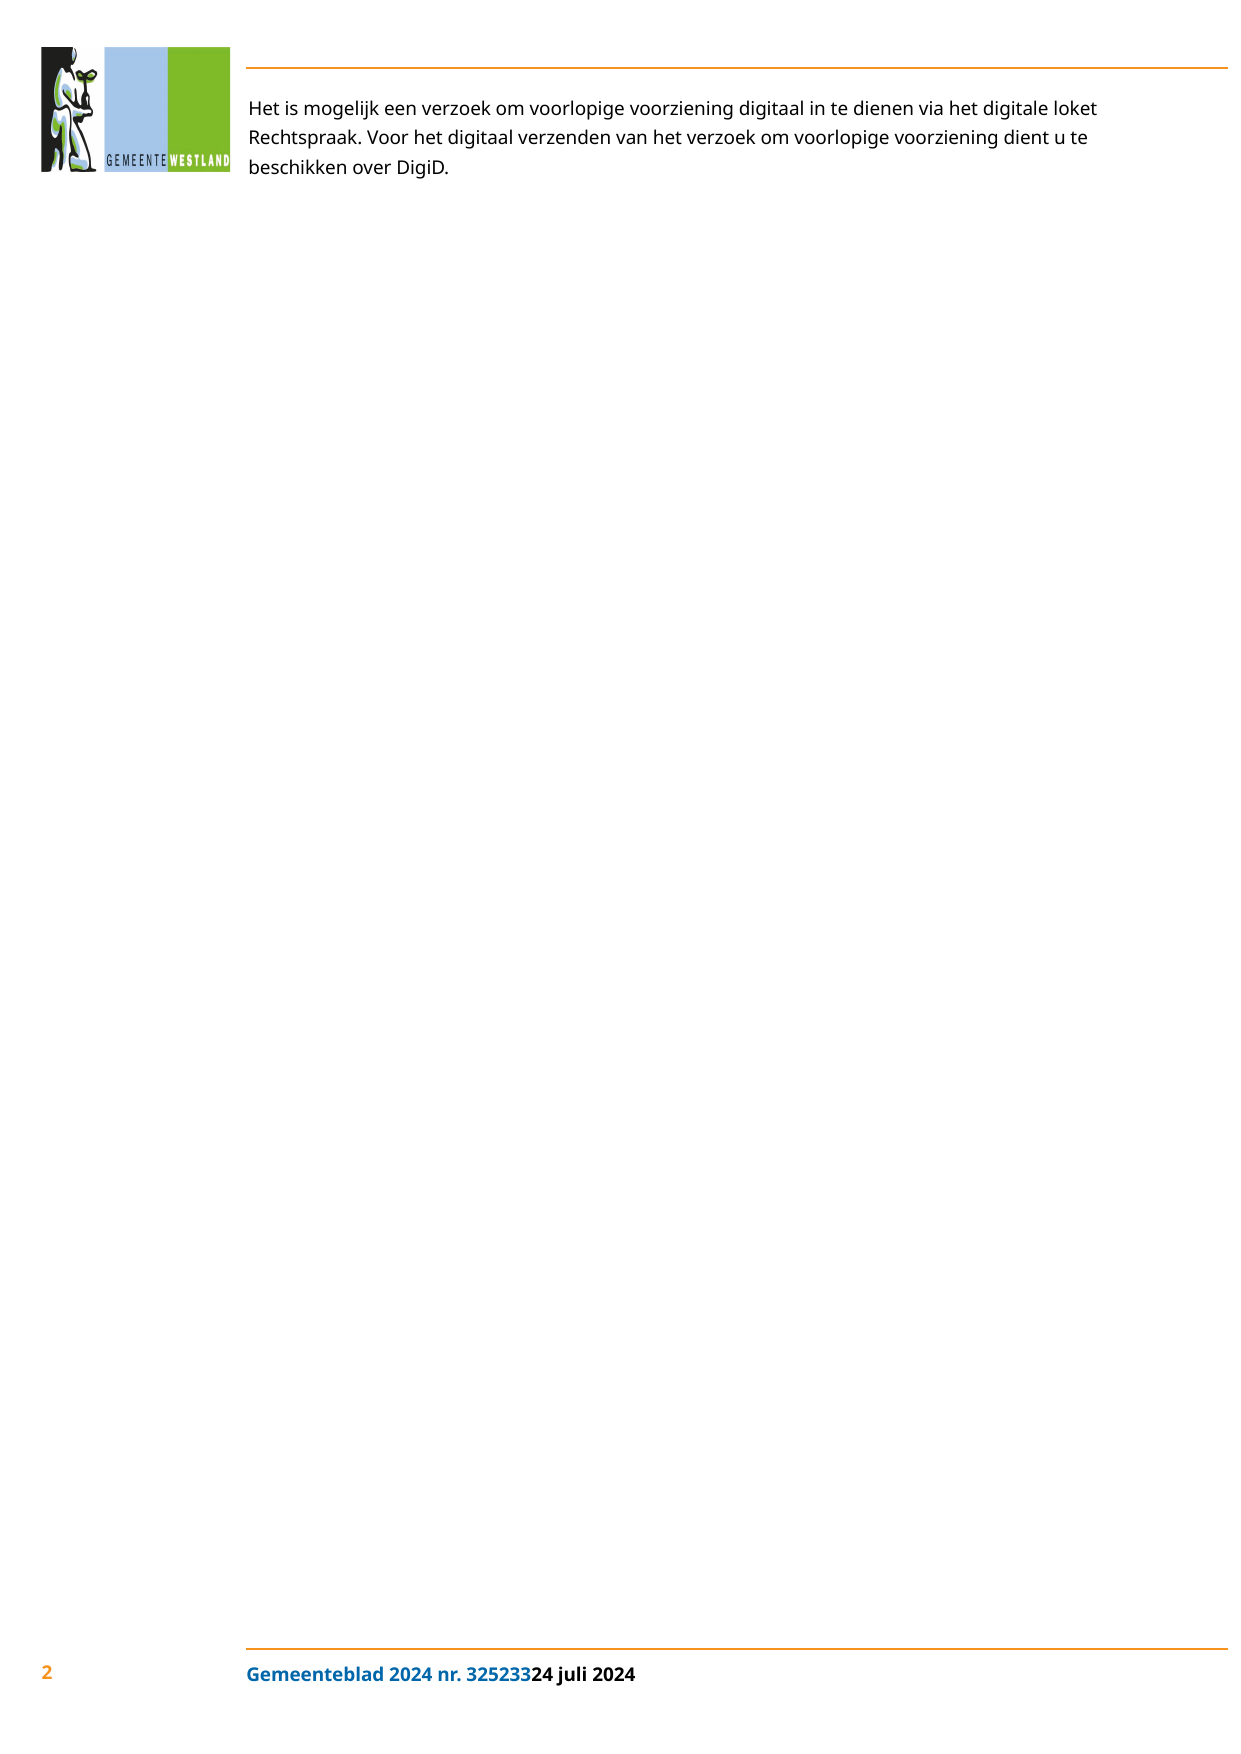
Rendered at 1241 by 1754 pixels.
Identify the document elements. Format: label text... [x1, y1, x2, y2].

picture [41, 47, 231, 172]
text Het is mogelijk een verzoek om voorlopige voorziening digitaal in te dienen via het digitale loket Rechtspraak. Voor het digitaal verzenden van het verzoek om voorlopige voorziening dient u te beschikken over DigiD. [248, 95, 1152, 180]
